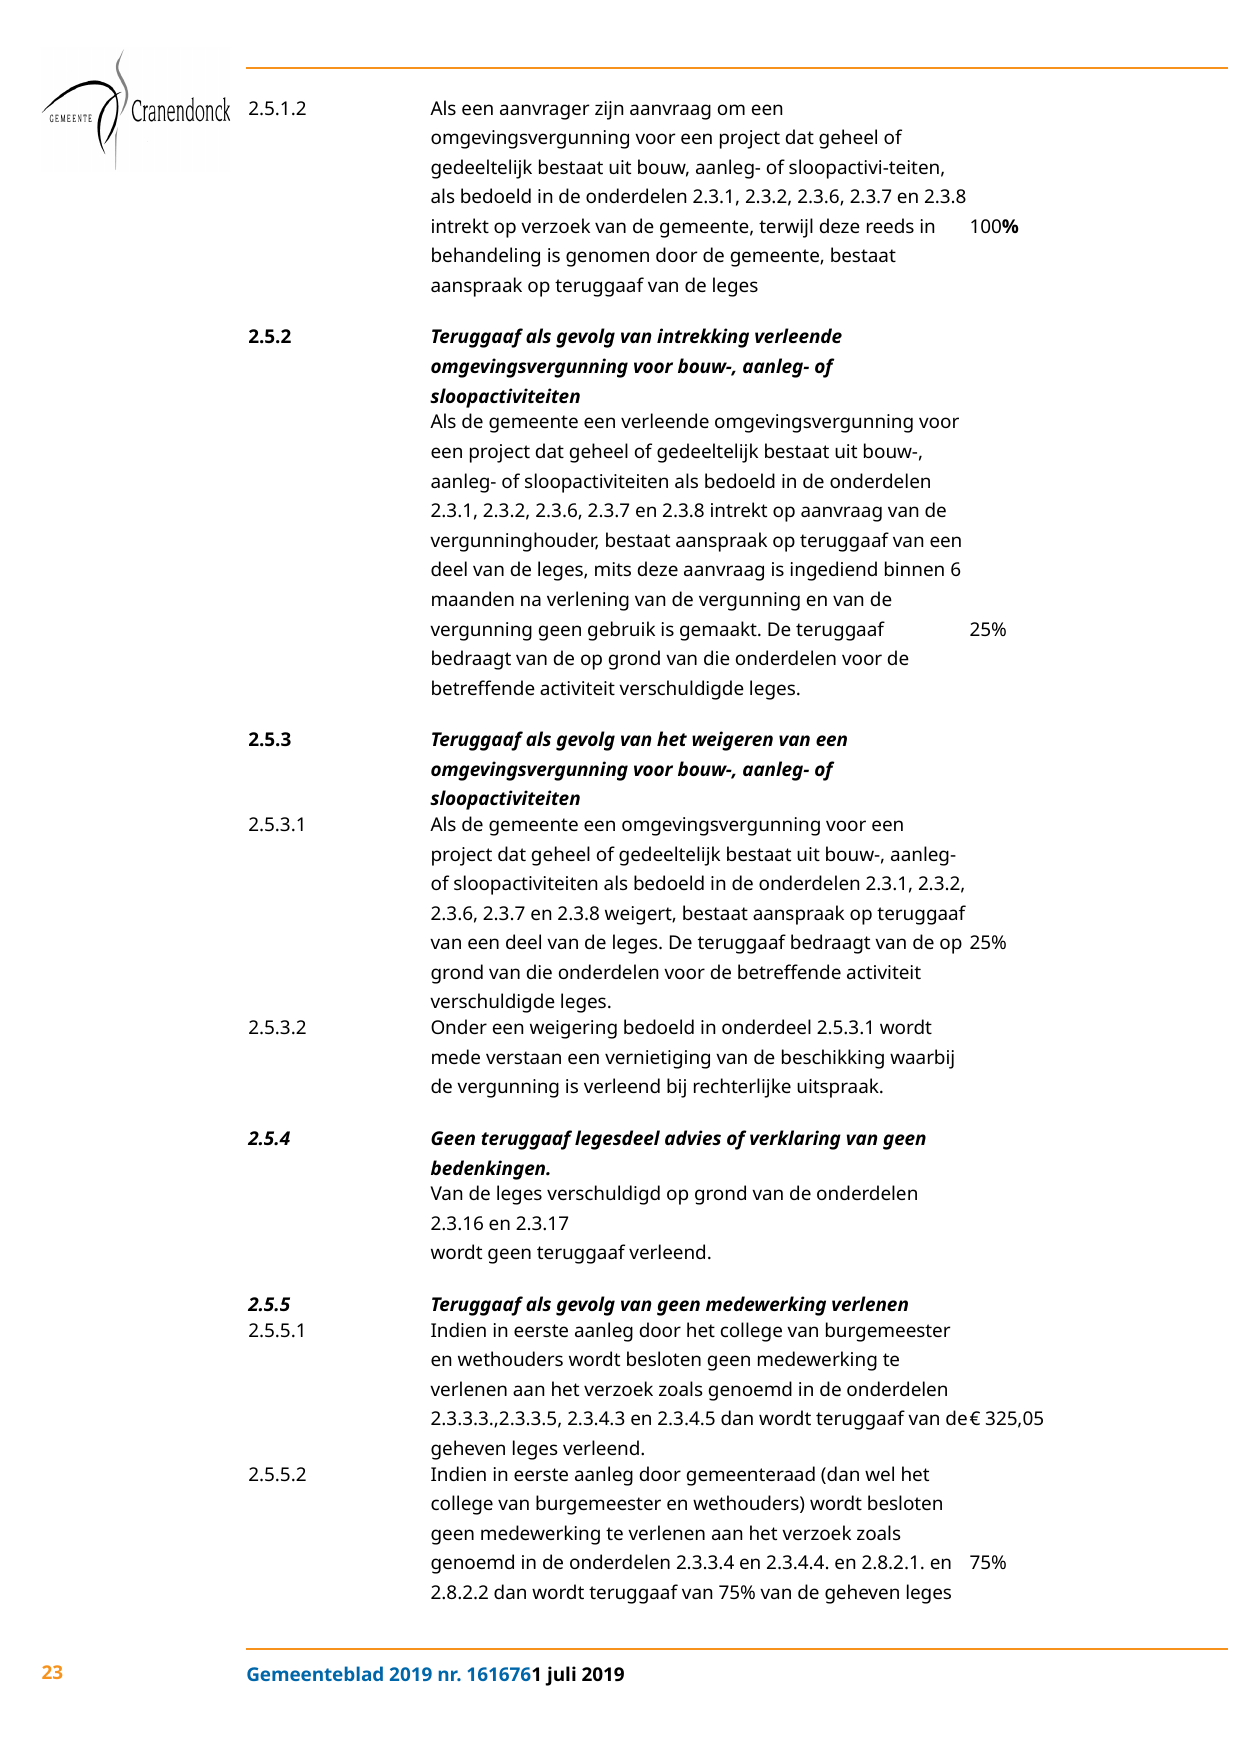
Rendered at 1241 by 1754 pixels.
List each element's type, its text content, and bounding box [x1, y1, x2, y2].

table_cell 2.5.5.2 [248, 1461, 430, 1605]
table_cell 2.5.3.1 [248, 811, 430, 1014]
table_cell € 325,05 [969, 1317, 1152, 1461]
table_cell 2.5.1.2 [248, 95, 430, 298]
table_cell [430, 1099, 969, 1125]
table_cell [430, 1265, 969, 1291]
table_cell Als een aanvrager zijn aanvraag om een omgevingsvergunning voor een project dat geheel of gedeeltelijk bestaat uit bouw, aanleg- of sloopactivi-teiten, als bedoeld in de onderdelen 2.3.1, 2.3.2, 2.3.6, 2.3.7 en 2.3.8 intrekt op verzoek van de gemeente, terwijl deze reeds in behandeling is genomen door de gemeente, bestaat aanspraak op teruggaaf van de leges [430, 95, 969, 298]
table_cell 25% [969, 811, 1152, 1014]
table_cell 75% [969, 1461, 1152, 1605]
table_cell [248, 701, 430, 726]
table_cell [969, 701, 1152, 726]
table_cell [969, 324, 1152, 409]
table_cell [969, 1015, 1152, 1099]
table_cell [969, 1291, 1152, 1317]
table_cell 2.5.2 [248, 324, 430, 409]
table_cell [248, 1265, 430, 1291]
table_cell [969, 726, 1152, 811]
table_cell 25% [969, 409, 1152, 701]
table_cell Als de gemeente een verleende omgevingsvergunning voor een project dat geheel of gedeeltelijk bestaat uit bouw-, aanleg- of sloopactiviteiten als bedoeld in de onderdelen 2.3.1, 2.3.2, 2.3.6, 2.3.7 en 2.3.8 intrekt op aanvraag van de vergunninghouder, bestaat aanspraak op teruggaaf van een deel van de leges, mits deze aanvraag is ingediend binnen 6 maanden na verlening van de vergunning en van de vergunning geen gebruik is gemaakt. De teruggaaf bedraagt van de op grond van die onderdelen voor de betreffende activiteit verschuldigde leges. [430, 409, 969, 701]
table_cell [248, 298, 430, 324]
table_cell Indien in eerste aanleg door het college van burgemeester en wethouders wordt besloten geen medewerking te verlenen aan het verzoek zoals genoemd in de onderdelen 2.3.3.3.,2.3.3.5, 2.3.4.3 en 2.3.4.5 dan wordt teruggaaf van de geheven leges verleend. [430, 1317, 969, 1461]
table_cell 2.5.4 [248, 1125, 430, 1180]
table_cell 2.5.3.2 [248, 1015, 430, 1099]
table_cell 2.5.3 [248, 726, 430, 811]
table_cell Van de leges verschuldigd op grond van de onderdelen 2.3.16 en 2.3.17 wordt geen teruggaaf verleend. [430, 1180, 969, 1265]
table_cell [430, 298, 969, 324]
table_cell 2.5.5 [248, 1291, 430, 1317]
table_cell Teruggaaf als gevolg van geen medewerking verlenen [430, 1291, 969, 1317]
table_cell Indien in eerste aanleg door gemeenteraad (dan wel het college van burgemeester en wethouders) wordt besloten geen medewerking te verlenen aan het verzoek zoals genoemd in de onderdelen 2.3.3.4 en 2.3.4.4. en 2.8.2.1. en 2.8.2.2 dan wordt teruggaaf van 75% van de geheven leges [430, 1461, 969, 1605]
table_cell [969, 1125, 1152, 1180]
table_cell [969, 1180, 1152, 1265]
table_cell Teruggaaf als gevolg van intrekking verleende omgevingsvergunning voor bouw-, aanleg- of sloopactiviteiten [430, 324, 969, 409]
table_cell Onder een weigering bedoeld in onderdeel 2.5.3.1 wordt mede verstaan een vernietiging van de beschikking waarbij de vergunning is verleend bij rechterlijke uitspraak. [430, 1015, 969, 1099]
table_cell [969, 1265, 1152, 1291]
table_cell 100% [969, 95, 1152, 298]
table_cell [969, 1099, 1152, 1125]
table_cell [430, 701, 969, 726]
table_cell Teruggaaf als gevolg van het weigeren van een omgevingsvergunning voor bouw-, aanleg- of sloopactiviteiten [430, 726, 969, 811]
table_cell [248, 409, 430, 701]
table_cell [248, 1180, 430, 1265]
table_cell Geen teruggaaf legesdeel advies of verklaring van geen bedenkingen. [430, 1125, 969, 1180]
table_cell [248, 1099, 430, 1125]
table_cell Als de gemeente een omgevingsvergunning voor een project dat geheel of gedeeltelijk bestaat uit bouw-, aanleg- of sloopactiviteiten als bedoeld in de onderdelen 2.3.1, 2.3.2, 2.3.6, 2.3.7 en 2.3.8 weigert, bestaat aanspraak op teruggaaf van een deel van de leges. De teruggaaf bedraagt van de op grond van die onderdelen voor de betreffende activiteit verschuldigde leges. [430, 811, 969, 1014]
table_cell 2.5.5.1 [248, 1317, 430, 1461]
picture [41, 47, 231, 172]
table_cell [969, 298, 1152, 324]
